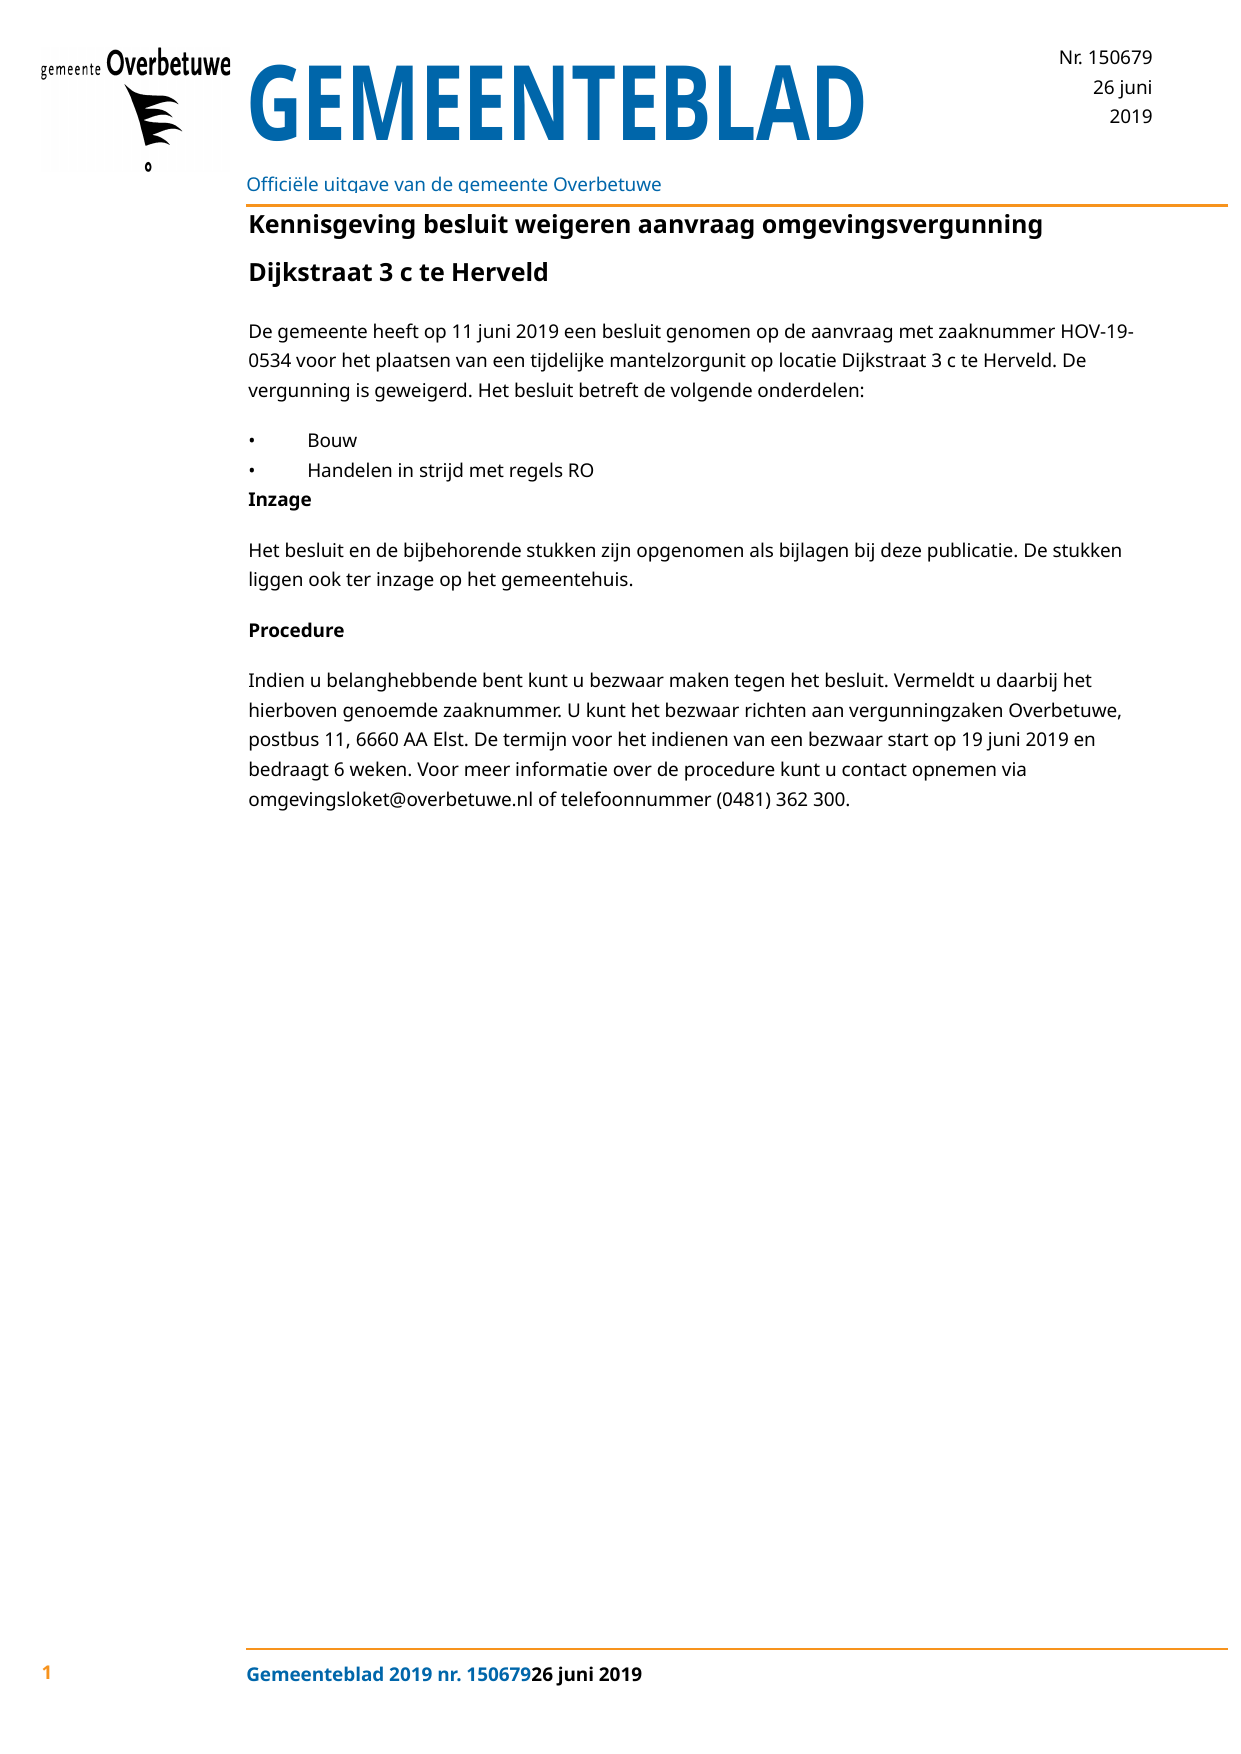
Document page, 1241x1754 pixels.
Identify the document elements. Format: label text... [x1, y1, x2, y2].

text Kennisgeving besluit weigeren aanvraag omgevingsvergunning Dijkstraat 3 c te Herveld [248, 207, 1152, 288]
text Inzage [248, 487, 1152, 512]
text Het besluit en de bijbehorende stukken zijn opgenomen als bijlagen bij deze publicatie. De stukken liggen ook ter inzage op het gemeentehuis. [248, 537, 1152, 592]
list Bouw [248, 427, 1152, 453]
text Procedure [248, 617, 1152, 643]
list Handelen in strijd met regels RO [248, 457, 1152, 483]
text De gemeente heeft op 11 juni 2019 een besluit genomen op de aanvraag met zaaknummer HOV-19-0534 voor het plaatsen van een tijdelijke mantelzorgunit op locatie Dijkstraat 3 c te Herveld. De vergunning is geweigerd. Het besluit betreft de volgende onderdelen: [248, 318, 1152, 403]
text Indien u belanghebbende bent kunt u bezwaar maken tegen het besluit. Vermeldt u daarbij het hierboven genoemde zaaknummer. U kunt het bezwaar richten aan vergunningzaken Overbetuwe, postbus 11, 6660 AA Elst. De termijn voor het indienen van een bezwaar start op 19 juni 2019 en bedraagt 6 weken. Voor meer informatie over de procedure kunt u contact opnemen via omgevingsloket@overbetuwe.nl of telefoonnummer (0481) 362 300. [248, 667, 1152, 812]
picture [41, 47, 231, 172]
